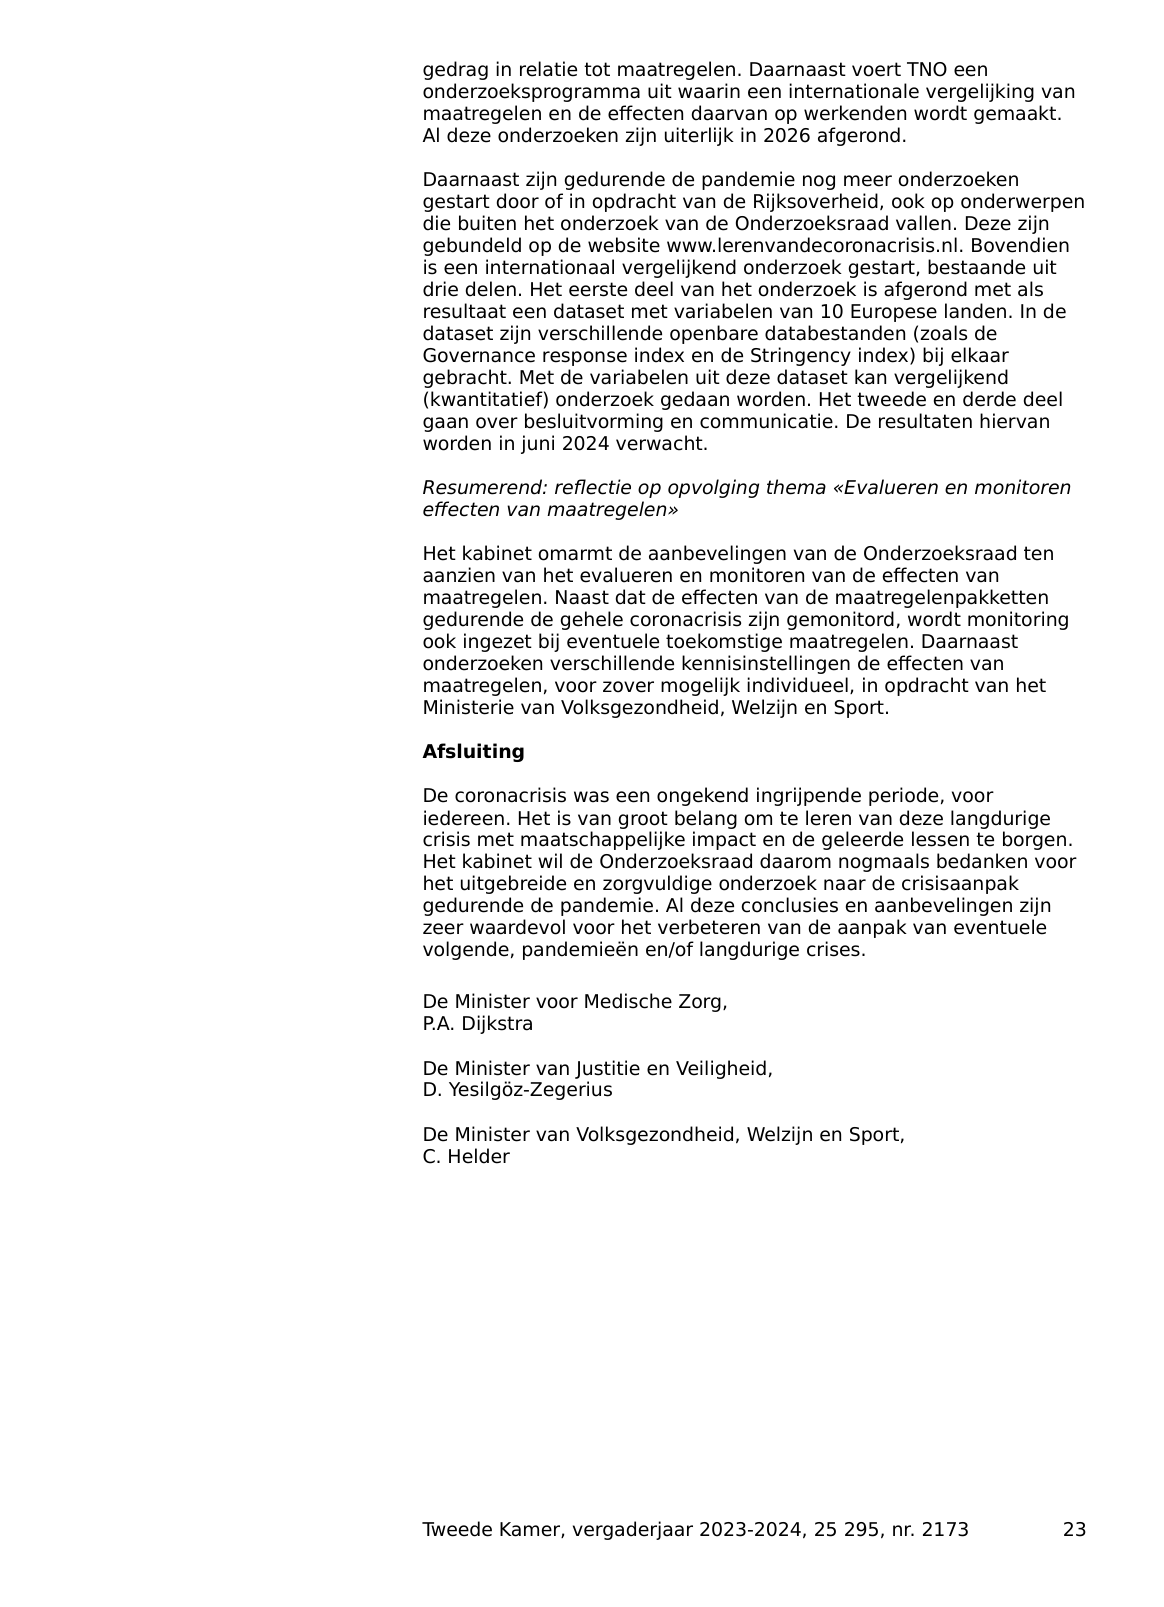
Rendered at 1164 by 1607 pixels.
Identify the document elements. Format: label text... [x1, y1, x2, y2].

subtitle Resumerend: reflectie op opvolging thema «Evalueren en monitoren effecten van maatregelen» [422, 477, 1087, 521]
subtitle Afsluiting [422, 741, 1087, 763]
text Het kabinet omarmt de aanbevelingen van de Onderzoeksraad ten aanzien van het evalueren en monitoren van de effecten van maatregelen. Naast dat de effecten van de maatregelenpakketten gedurende de gehele coronacrisis zijn gemonitord, wordt monitoring ook ingezet bij eventuele toekomstige maatregelen. Daarnaast onderzoeken verschillende kennisinstellingen de effecten van maatregelen, voor zover mogelijk individueel, in opdracht van het Ministerie van Volksgezondheid, Welzijn en Sport. [422, 543, 1087, 719]
text De Minister van Justitie en Veiligheid, D. Yesilgöz-Zegerius [422, 1057, 1087, 1101]
text De Minister voor Medische Zorg, P.A. Dijkstra [422, 991, 1087, 1035]
text Daarnaast zijn gedurende de pandemie nog meer onderzoeken gestart door of in opdracht van de Rijksoverheid, ook op onderwerpen die buiten het onderzoek van de Onderzoeksraad vallen. Deze zijn gebundeld op de website www.lerenvandecoronacrisis.nl. Bovendien is een internationaal vergelijkend onderzoek gestart, bestaande uit drie delen. Het eerste deel van het onderzoek is afgerond met als resultaat een dataset met variabelen van 10 Europese landen. In de dataset zijn verschillende openbare databestanden (zoals de Governance response index en de Stringency index) bij elkaar gebracht. Met de variabelen uit deze dataset kan vergelijkend (kwantitatief) onderzoek gedaan worden. Het tweede en derde deel gaan over besluitvorming en communicatie. De resultaten hiervan worden in juni 2024 verwacht. [422, 169, 1087, 455]
text gedrag in relatie tot maatregelen. Daarnaast voert TNO een onderzoeksprogramma uit waarin een internationale vergelijking van maatregelen en de effecten daarvan op werkenden wordt gemaakt. Al deze onderzoeken zijn uiterlijk in 2026 afgerond. [422, 59, 1087, 147]
text De coronacrisis was een ongekend ingrijpende periode, voor iedereen. Het is van groot belang om te leren van deze langdurige crisis met maatschappelijke impact en de geleerde lessen te borgen. Het kabinet wil de Onderzoeksraad daarom nogmaals bedanken voor het uitgebreide en zorgvuldige onderzoek naar de crisisaanpak gedurende de pandemie. Al deze conclusies en aanbevelingen zijn zeer waardevol voor het verbeteren van de aanpak van eventuele volgende, pandemieën en/of langdurige crises. [422, 785, 1087, 961]
text De Minister van Volksgezondheid, Welzijn en Sport, C. Helder [422, 1123, 1087, 1167]
